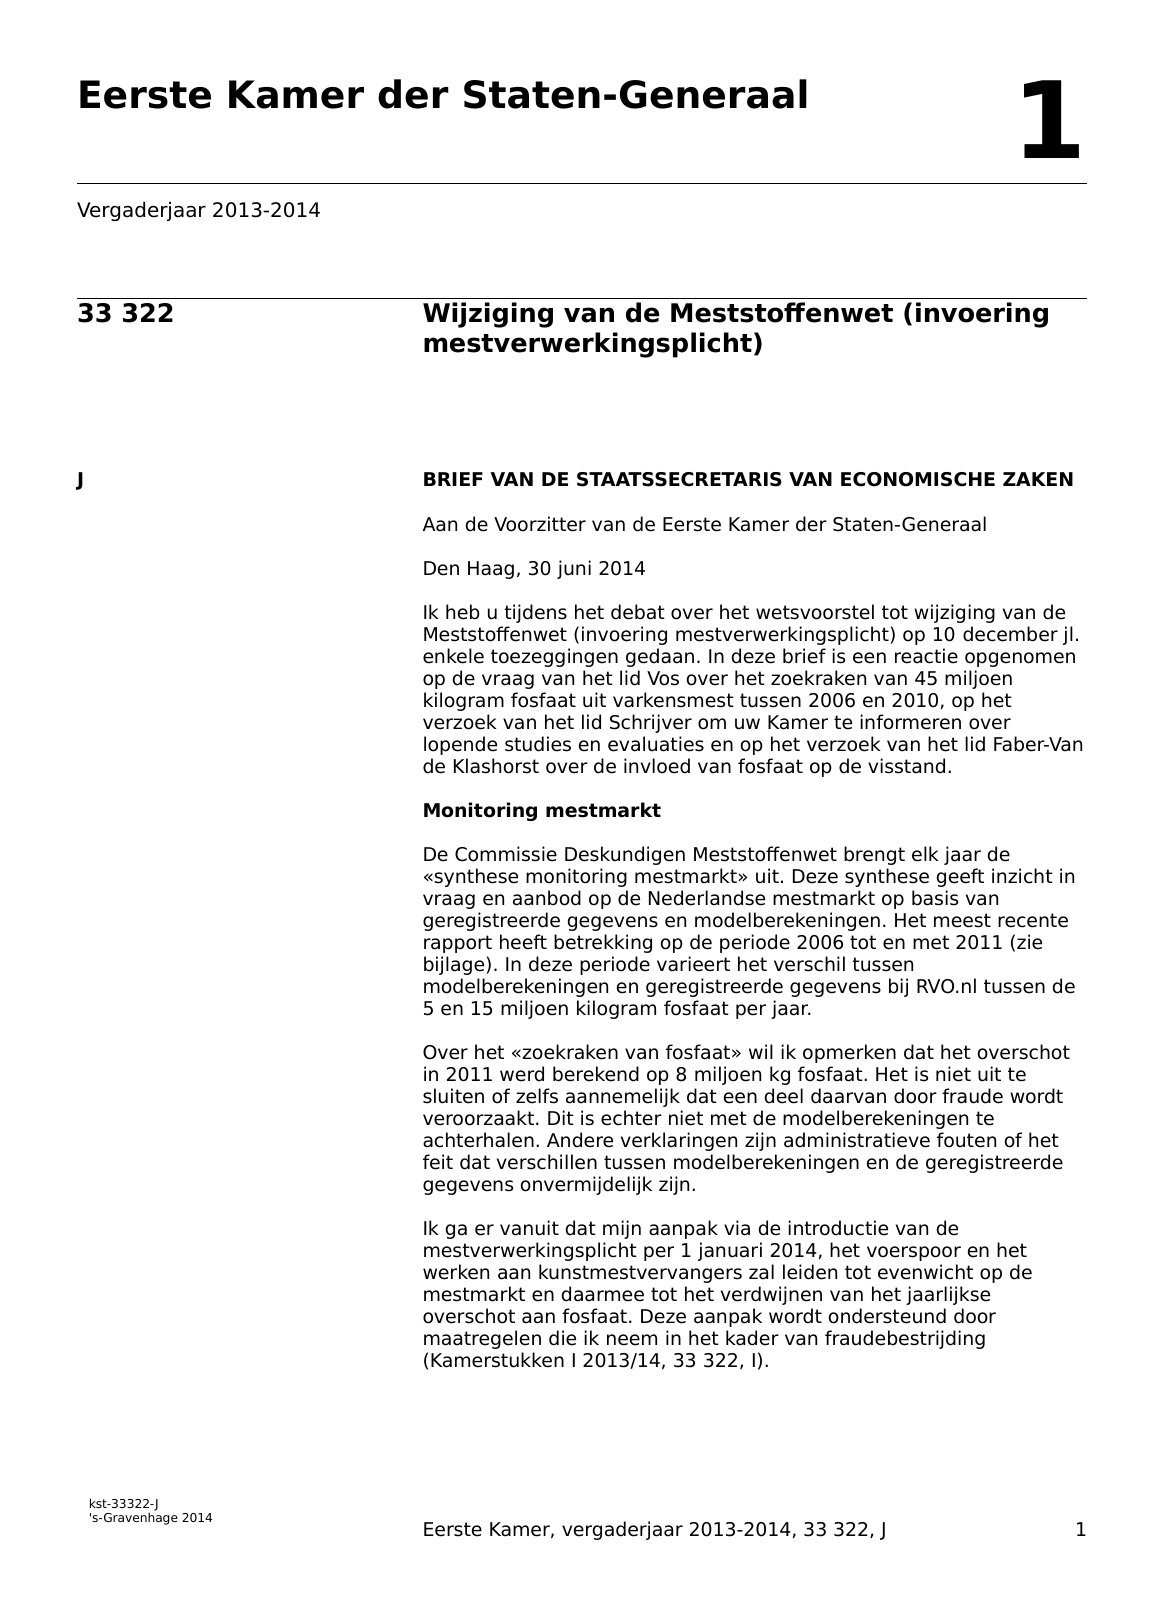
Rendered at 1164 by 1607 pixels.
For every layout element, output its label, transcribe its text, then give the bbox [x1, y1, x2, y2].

text Den Haag, 30 juni 2014 [422, 558, 1087, 580]
text Ik ga er vanuit dat mijn aanpak via de introductie van de mestverwerkingsplicht per 1 januari 2014, het voerspoor en het werken aan kunstmestvervangers zal leiden tot evenwicht op de mestmarkt en daarmee tot het verdwijnen van het jaarlijkse overschot aan fosfaat. Deze aanpak wordt ondersteund door maatregelen die ik neem in het kader van fraudebestrijding (Kamerstukken I 2013/14, 33 322, I). [422, 1218, 1087, 1372]
table_cell Vergaderjaar 2013-2014 [77, 184, 1087, 298]
subtitle 33 322 Wijziging van de Meststoffenwet (invoering mestverwerkingsplicht) [77, 299, 1087, 358]
text De Commissie Deskundigen Meststoffenwet brengt elk jaar de «synthese monitoring mestmarkt» uit. Deze synthese geeft inzicht in vraag en aanbod op de Nederlandse mestmarkt op basis van geregistreerde gegevens en modelberekeningen. Het meest recente rapport heeft betrekking op de periode 2006 tot en met 2011 (zie bijlage). In deze periode varieert het verschil tussen modelberekeningen en geregistreerde gegevens bij RVO.nl tussen de 5 en 15 miljoen kilogram fosfaat per jaar. [422, 844, 1087, 1020]
subtitle Monitoring mestmarkt [422, 800, 1087, 822]
text Over het «zoekraken van fosfaat» wil ik opmerken dat het overschot in 2011 werd berekend op 8 miljoen kg fosfaat. Het is niet uit te sluiten of zelfs aannemelijk dat een deel daarvan door fraude wordt veroorzaakt. Dit is echter niet met de modelberekeningen te achterhalen. Andere verklaringen zijn administratieve fouten of het feit dat verschillen tussen modelberekeningen en de geregistreerde gegevens onvermijdelijk zijn. [422, 1042, 1087, 1196]
table_header 1 [886, 59, 1087, 183]
text 's-Gravenhage 2014 [88, 1511, 323, 1525]
text kst-33322-J [88, 1497, 323, 1511]
subtitle J BRIEF VAN DE STAATSSECRETARIS VAN ECONOMISCHE ZAKEN [77, 469, 1087, 491]
table_header Eerste Kamer der Staten-Generaal [77, 59, 886, 183]
text Ik heb u tijdens het debat over het wetsvoorstel tot wijziging van de Meststoffenwet (invoering mestverwerkingsplicht) op 10 december jl. enkele toezeggingen gedaan. In deze brief is een reactie opgenomen op de vraag van het lid Vos over het zoekraken van 45 miljoen kilogram fosfaat uit varkensmest tussen 2006 en 2010, op het verzoek van het lid Schrijver om uw Kamer te informeren over lopende studies en evaluaties en op het verzoek van het lid Faber-Van de Klashorst over de invloed van fosfaat op de visstand. [422, 602, 1087, 778]
text Aan de Voorzitter van de Eerste Kamer der Staten-Generaal [422, 513, 1087, 536]
